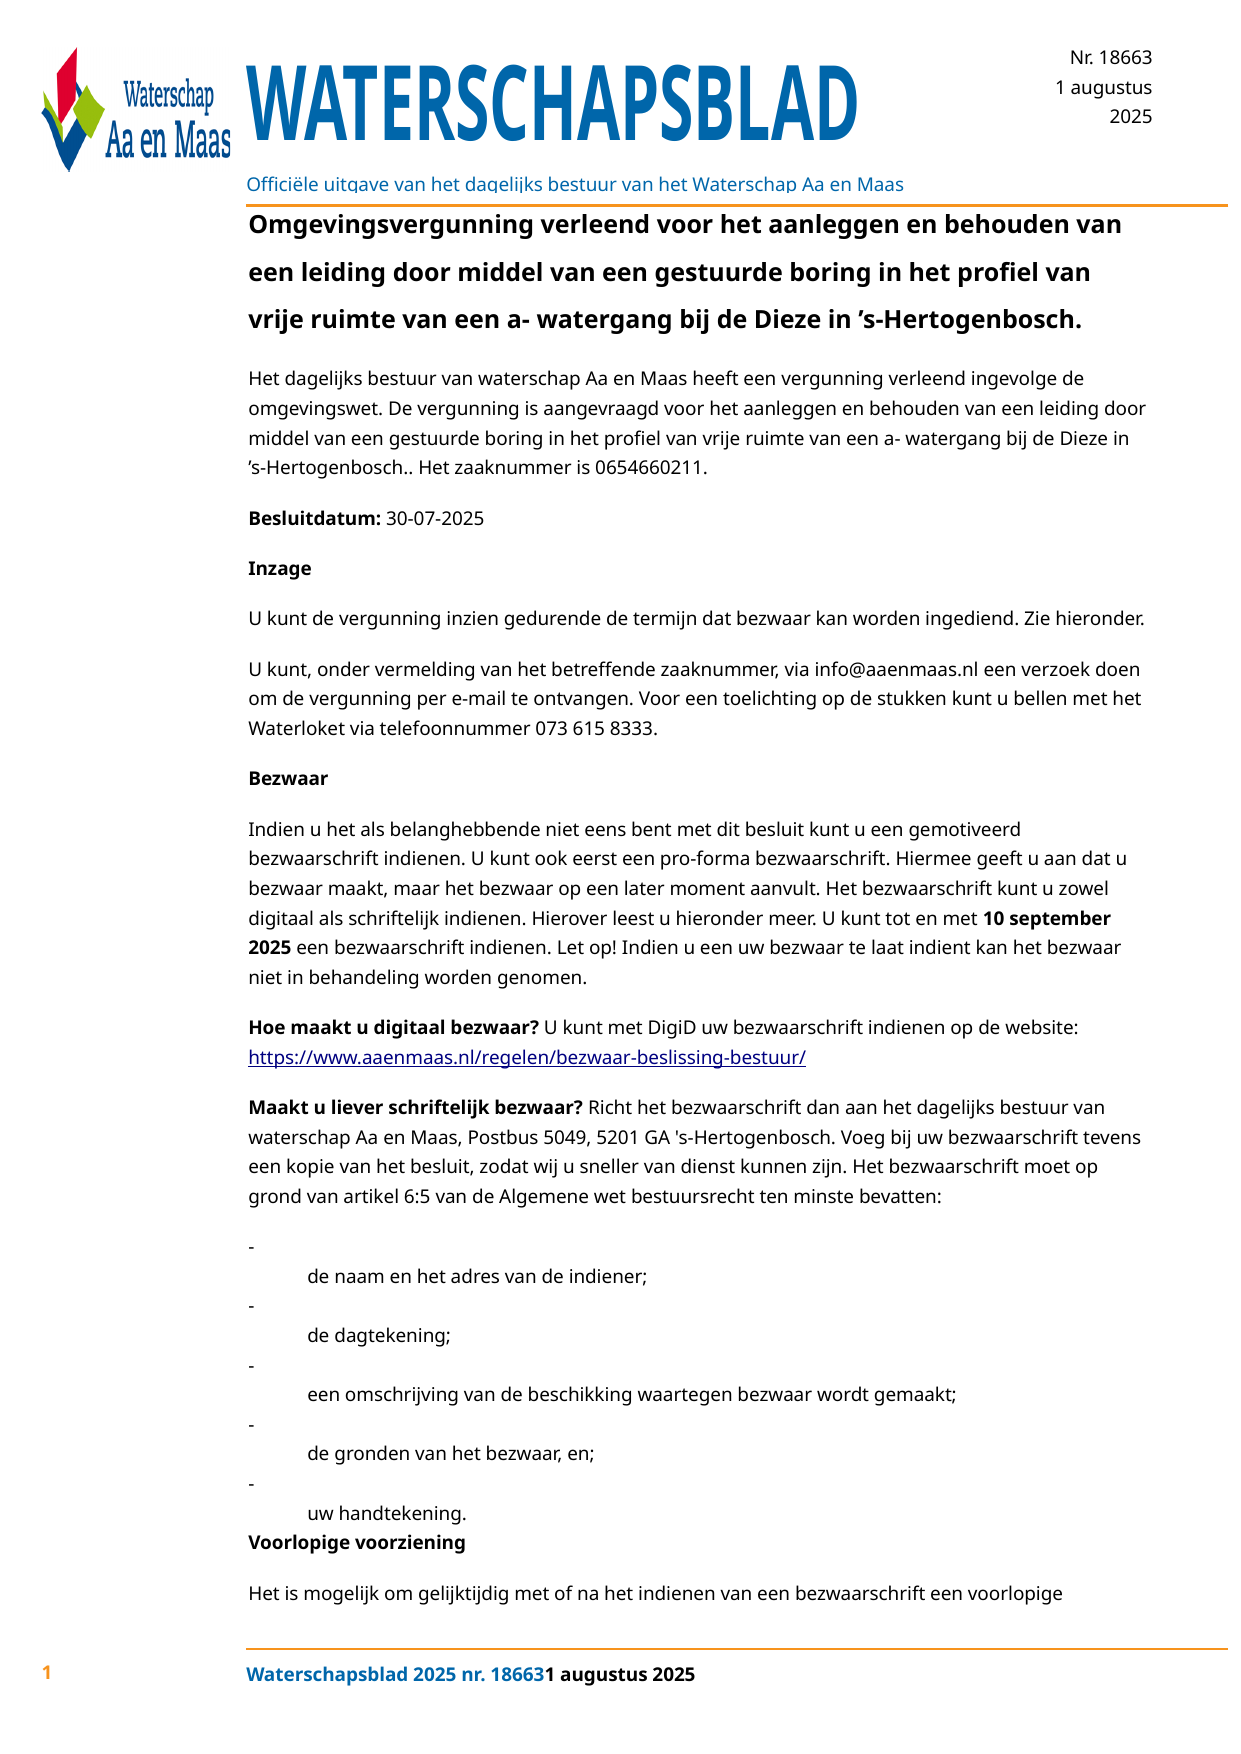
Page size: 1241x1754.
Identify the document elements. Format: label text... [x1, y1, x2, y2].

text Bezwaar [248, 766, 1152, 791]
text Het is mogelijk om gelijktijdig met of na het indienen van een bezwaarschrift een voorlopige [248, 1580, 1152, 1605]
text Besluitdatum: 30-07-2025 [248, 505, 1152, 530]
list een omschrijving van de beschikking waartegen bezwaar wordt gemaakt; [248, 1381, 1152, 1407]
text U kunt, onder vermelding van het betreffende zaaknummer, via info@aaenmaas.nl een verzoek doen om de vergunning per e-mail te ontvangen. Voor een toelichting op de stukken kunt u bellen met het Waterloket via telefoonnummer 073 615 8333. [248, 656, 1152, 741]
text Hoe maakt u digitaal bezwaar? U kunt met DigiD uw bezwaarschrift indienen op de website: https://www.aaenmaas.nl/regelen/bezwaar-beslissing-bestuur/ [248, 1014, 1152, 1069]
text Het dagelijks bestuur van waterschap Aa en Maas heeft een vergunning verleend ingevolge de omgevingswet. De vergunning is aangevraagd voor het aanleggen en behouden van een leiding door middel van een gestuurde boring in het profiel van vrije ruimte van een a- watergang bij de Dieze in ’s-Hertogenbosch.. Het zaaknummer is 0654660211. [248, 366, 1152, 480]
list de naam en het adres van de indiener; [248, 1263, 1152, 1289]
list de dagtekening; [248, 1322, 1152, 1348]
text Voorlopige voorziening [248, 1529, 1152, 1555]
text Inzage [248, 555, 1152, 581]
text U kunt de vergunning inzien gedurende de termijn dat bezwaar kan worden ingediend. Zie hieronder. [248, 606, 1152, 631]
text Omgevingsvergunning verleend voor het aanleggen en behouden van een leiding door middel van een gestuurde boring in het profiel van vrije ruimte van een a- watergang bij de Dieze in ’s-Hertogenbosch. [248, 207, 1152, 336]
list uw handtekening. [248, 1500, 1152, 1525]
picture [41, 47, 231, 172]
text Indien u het als belanghebbende niet eens bent met dit besluit kunt u een gemotiveerd bezwaarschrift indienen. U kunt ook eerst een pro-forma bezwaarschrift. Hiermee geeft u aan dat u bezwaar maakt, maar het bezwaar op een later moment aanvult. Het bezwaarschrift kunt u zowel digitaal als schriftelijk indienen. Hierover leest u hieronder meer. U kunt tot en met 10 september 2025 een bezwaarschrift indienen. Let op! Indien u een uw bezwaar te laat indient kan het bezwaar niet in behandeling worden genomen. [248, 816, 1152, 989]
text Maakt u liever schriftelijk bezwaar? Richt het bezwaarschrift dan aan het dagelijks bestuur van waterschap Aa en Maas, Postbus 5049, 5201 GA 's-Hertogenbosch. Voeg bij uw bezwaarschrift tevens een kopie van het besluit, zodat wij u sneller van dienst kunnen zijn. Het bezwaarschrift moet op grond van artikel 6:5 van de Algemene wet bestuursrecht ten minste bevatten: [248, 1094, 1152, 1209]
list de gronden van het bezwaar, en; [248, 1441, 1152, 1466]
